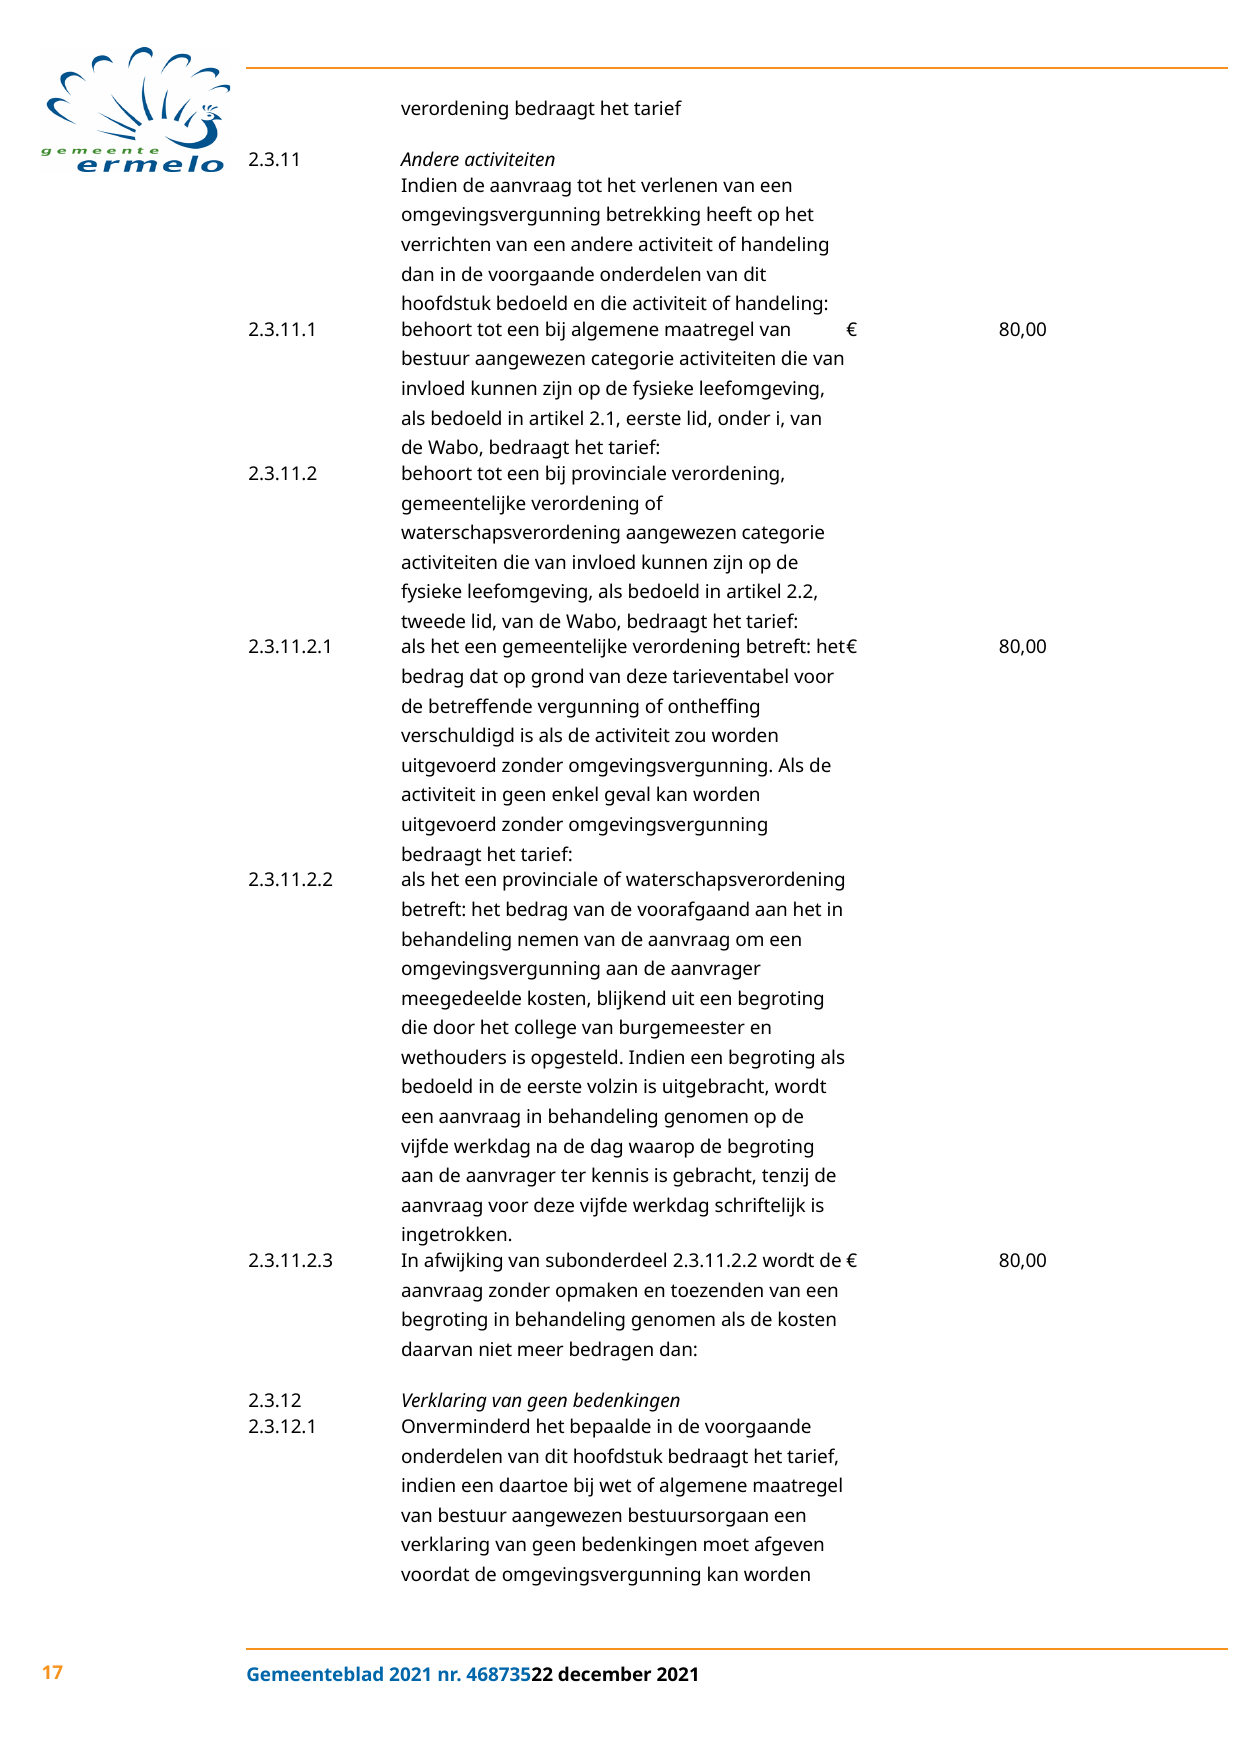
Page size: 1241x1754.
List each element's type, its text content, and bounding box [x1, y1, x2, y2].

table_cell [248, 121, 401, 146]
table_cell 2.3.11.1 [248, 316, 401, 460]
table_cell behoort tot een bij provinciale verordening, gemeentelijke verordening of waterschapsverordening aangewezen categorie activiteiten die van invloed kunnen zijn op de fysieke leefomgeving, als bedoeld in artikel 2.2, tweede lid, van de Wabo, bedraagt het tarief: [401, 460, 846, 634]
table_cell 2.3.11.2 [248, 460, 401, 634]
table_cell 2.3.11 [248, 146, 401, 172]
table_cell € [846, 1247, 999, 1362]
table_cell In afwijking van subonderdeel 2.3.11.2.2 wordt de aanvraag zonder opmaken en toezenden van een begroting in behandeling genomen als de kosten daarvan niet meer bedragen dan: [401, 1247, 846, 1362]
table_cell [846, 1388, 999, 1413]
table_cell verordening bedraagt het tarief [401, 95, 846, 121]
table_cell [846, 460, 999, 634]
table_cell 2.3.11.2.3 [248, 1247, 401, 1362]
table_cell Onverminderd het bepaalde in de voorgaande onderdelen van dit hoofdstuk bedraagt het tarief, indien een daartoe bij wet of algemene maatregel van bestuur aangewezen bestuursorgaan een verklaring van geen bedenkingen moet afgeven voordat de omgevingsvergunning kan worden [401, 1413, 846, 1587]
table_cell [248, 172, 401, 316]
table_cell [999, 146, 1152, 172]
table_cell € [846, 634, 999, 867]
table_cell [846, 172, 999, 316]
table_cell als het een provinciale of waterschapsverordening betreft: het bedrag van de voorafgaand aan het in behandeling nemen van de aanvraag om een omgevingsvergunning aan de aanvrager meegedeelde kosten, blijkend uit een begroting die door het college van burgemeester en wethouders is opgesteld. Indien een begroting als bedoeld in de eerste volzin is uitgebracht, wordt een aanvraag in behandeling genomen op de vijfde werkdag na de dag waarop de begroting aan de aanvrager ter kennis is gebracht, tenzij de aanvraag voor deze vijfde werkdag schriftelijk is ingetrokken. [401, 867, 846, 1247]
table_cell [846, 867, 999, 1247]
table_cell [846, 146, 999, 172]
table_cell 2.3.12.1 [248, 1413, 401, 1587]
table_cell als het een gemeentelijke verordening betreft: het bedrag dat op grond van deze tarieventabel voor de betreffende vergunning of ontheffing verschuldigd is als de activiteit zou worden uitgevoerd zonder omgevingsvergunning. Als de activiteit in geen enkel geval kan worden uitgevoerd zonder omgevingsvergunning bedraagt het tarief: [401, 634, 846, 867]
table_cell [401, 121, 846, 146]
table_cell 2.3.12 [248, 1388, 401, 1413]
picture [41, 47, 231, 172]
table_cell 80,00 [999, 1247, 1152, 1362]
table_cell [999, 172, 1152, 316]
table_cell 80,00 [999, 316, 1152, 460]
table_cell [999, 1388, 1152, 1413]
table_cell [846, 1413, 999, 1587]
table_cell 2.3.11.2.2 [248, 867, 401, 1247]
table_cell [248, 1362, 401, 1387]
table_cell Andere activiteiten [401, 146, 846, 172]
table_cell [401, 1362, 846, 1387]
table_cell [846, 95, 999, 121]
table_cell [846, 121, 999, 146]
table_cell [999, 121, 1152, 146]
table_cell 80,00 [999, 634, 1152, 867]
table_cell [999, 1413, 1152, 1587]
table_cell [999, 1362, 1152, 1387]
table_cell [999, 460, 1152, 634]
table_cell € [846, 316, 999, 460]
table_cell [248, 95, 401, 121]
table_cell [999, 867, 1152, 1247]
table_cell 2.3.11.2.1 [248, 634, 401, 867]
table_cell Verklaring van geen bedenkingen [401, 1388, 846, 1413]
table_cell [999, 95, 1152, 121]
table_cell behoort tot een bij algemene maatregel van bestuur aangewezen categorie activiteiten die van invloed kunnen zijn op de fysieke leefomgeving, als bedoeld in artikel 2.1, eerste lid, onder i, van de Wabo, bedraagt het tarief: [401, 316, 846, 460]
table_cell Indien de aanvraag tot het verlenen van een omgevingsvergunning betrekking heeft op het verrichten van een andere activiteit of handeling dan in de voorgaande onderdelen van dit hoofdstuk bedoeld en die activiteit of handeling: [401, 172, 846, 316]
table_cell [846, 1362, 999, 1387]
